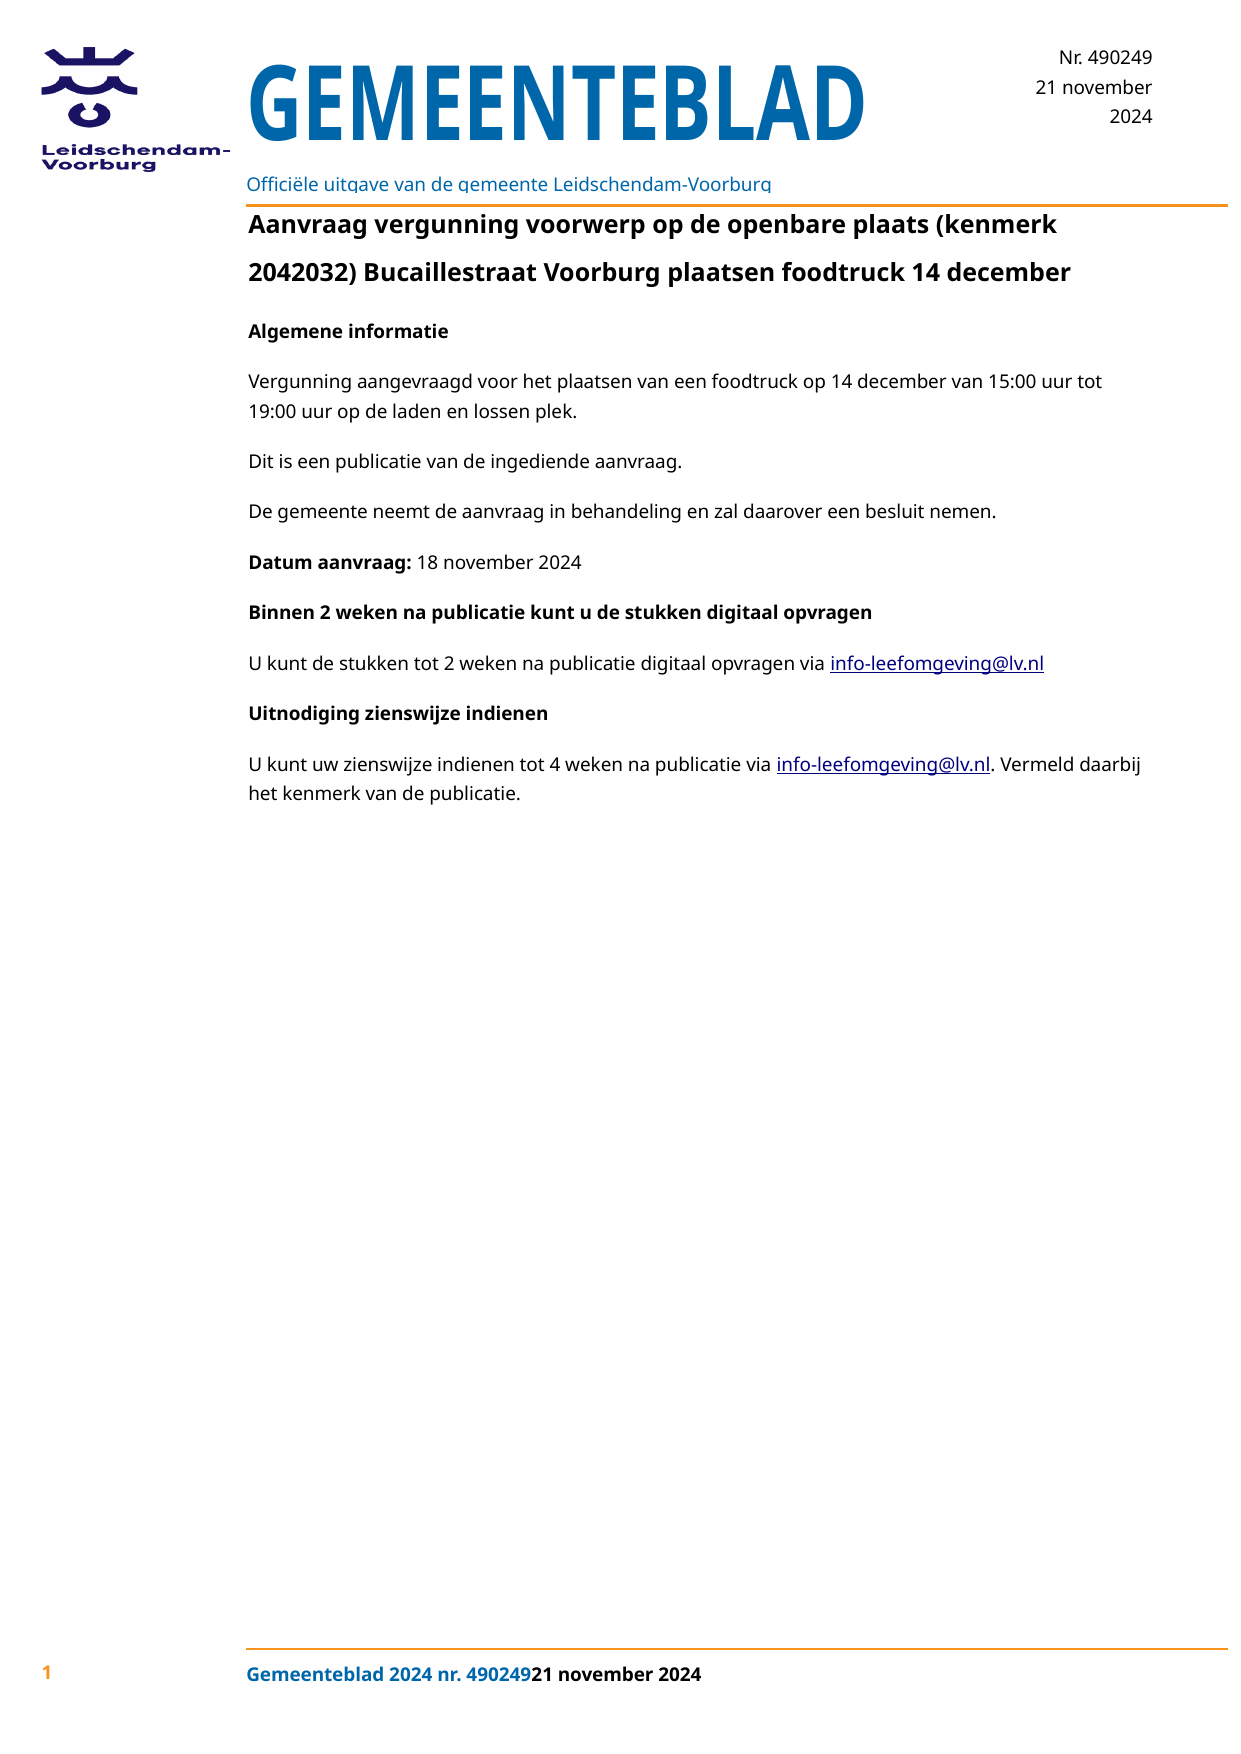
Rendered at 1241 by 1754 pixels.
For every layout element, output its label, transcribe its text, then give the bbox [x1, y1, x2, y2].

text U kunt de stukken tot 2 weken na publicatie digitaal opvragen via info-leefomgeving@lv.nl [248, 650, 1152, 676]
text Uitnodiging zienswijze indienen [248, 700, 1152, 726]
text Algemene informatie [248, 318, 1152, 344]
text Datum aanvraag: 18 november 2024 [248, 549, 1152, 575]
text De gemeente neemt de aanvraag in behandeling en zal daarover een besluit nemen. [248, 499, 1152, 524]
picture [41, 47, 231, 172]
text U kunt uw zienswijze indienen tot 4 weken na publicatie via info-leefomgeving@lv.nl. Vermeld daarbij het kenmerk van de publicatie. [248, 751, 1152, 806]
text Dit is een publicatie van de ingediende aanvraag. [248, 448, 1152, 474]
text Binnen 2 weken na publicatie kunt u de stukken digitaal opvragen [248, 599, 1152, 625]
text Aanvraag vergunning voorwerp op de openbare plaats (kenmerk 2042032) Bucaillestraat Voorburg plaatsen foodtruck 14 december [248, 207, 1152, 288]
text Vergunning aangevraagd voor het plaatsen van een foodtruck op 14 december van 15:00 uur tot 19:00 uur op de laden en lossen plek. [248, 368, 1152, 424]
